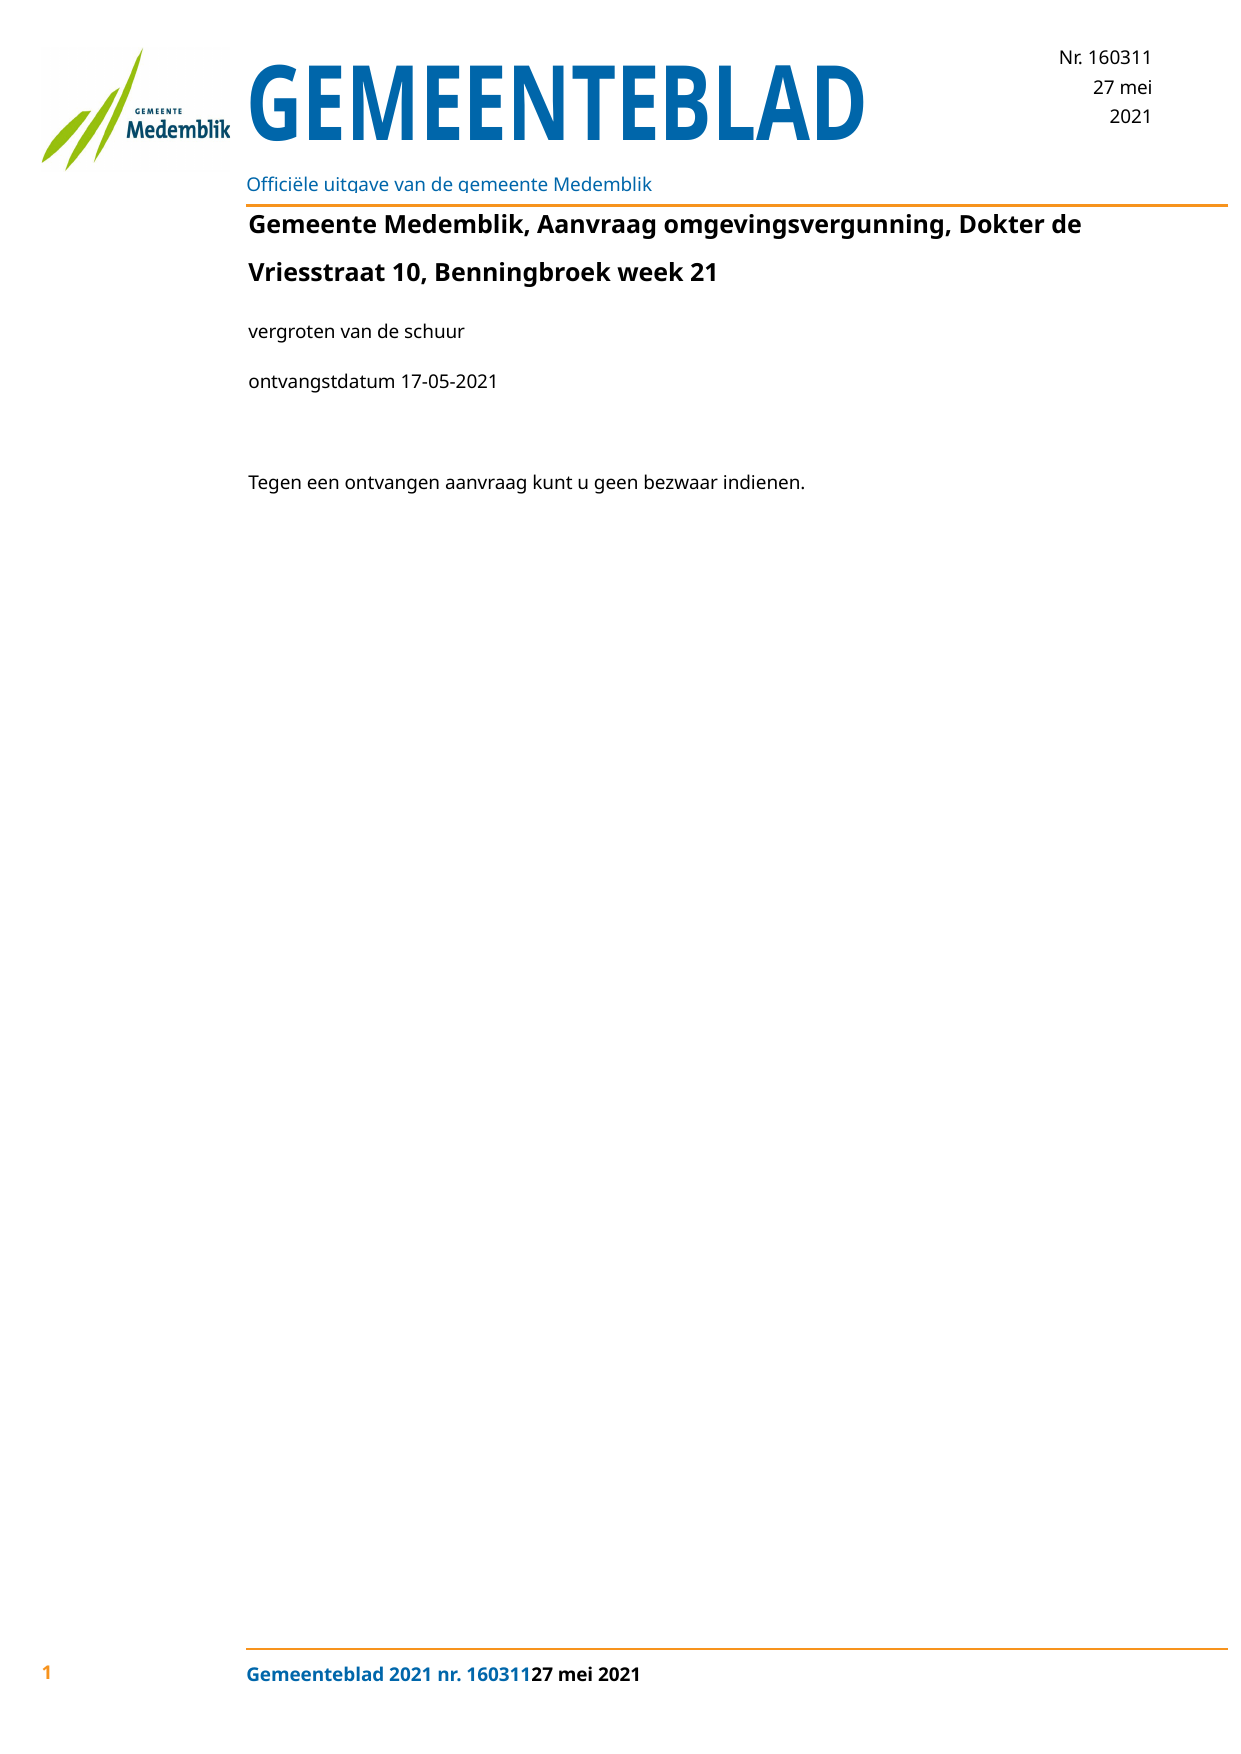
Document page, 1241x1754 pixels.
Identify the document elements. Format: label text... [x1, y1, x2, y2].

picture [41, 47, 231, 172]
text Tegen een ontvangen aanvraag kunt u geen bezwaar indienen. [248, 469, 1152, 495]
text vergroten van de schuur [248, 318, 1152, 344]
text ontvangstdatum 17-05-2021 [248, 368, 1152, 394]
text Gemeente Medemblik, Aanvraag omgevingsvergunning, Dokter de Vriesstraat 10, Benningbroek week 21 [248, 207, 1152, 288]
